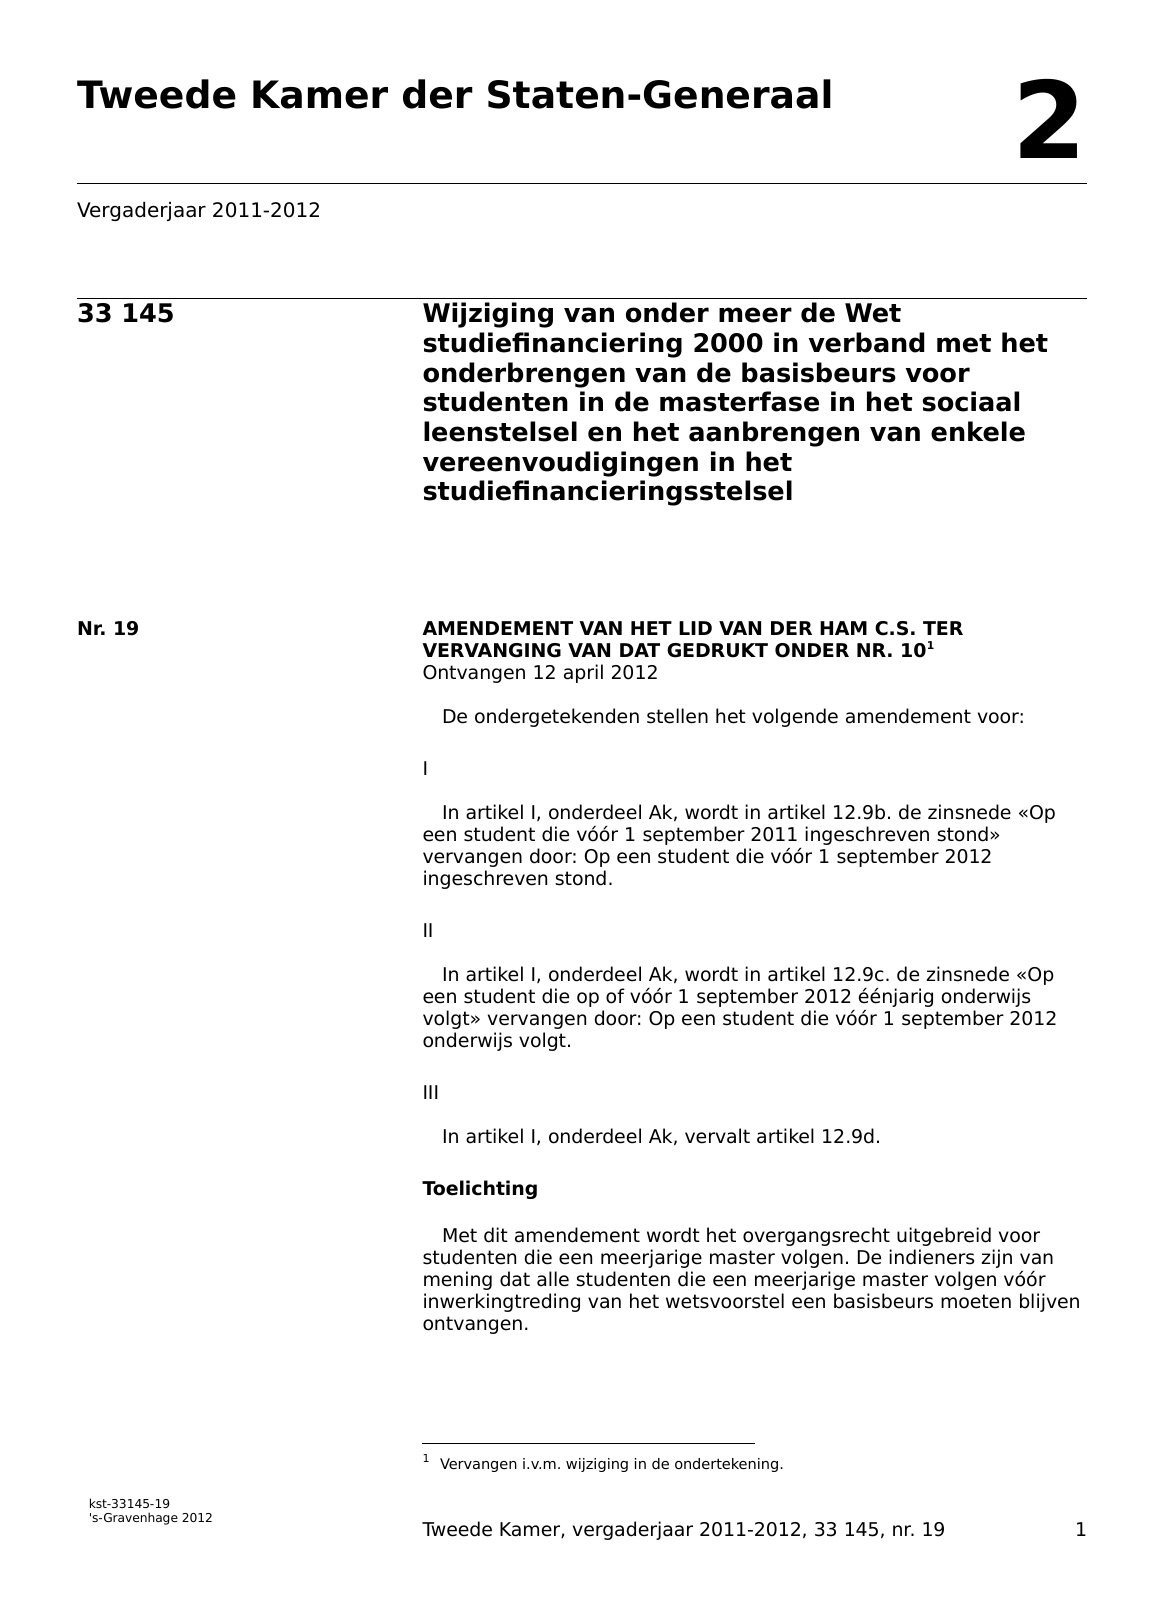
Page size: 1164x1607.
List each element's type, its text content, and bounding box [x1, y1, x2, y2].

table_header 2 [886, 59, 1087, 183]
subtitle Nr. 19 AMENDEMENT VAN HET LID VAN DER HAM C.S. TER VERVANGING VAN DAT GEDRUKT ONDER NR. 10 [77, 618, 1087, 662]
text Ontvangen 12 april 2012 [422, 662, 1087, 684]
text 's-Gravenhage 2012 [88, 1511, 323, 1525]
table_header Tweede Kamer der Staten-Generaal [77, 59, 886, 183]
text Vervangen i.v.m. wijziging in de ondertekening. [422, 1452, 1087, 1474]
subtitle II [422, 920, 1087, 942]
subtitle I [422, 758, 1087, 780]
subtitle 33 145 Wijziging van onder meer de Wet studiefinanciering 2000 in verband met het onderbrengen van de basisbeurs voor studenten in de masterfase in het sociaal leenstelsel en het aanbrengen van enkele vereenvoudigingen in het studiefinancieringsstelsel [77, 299, 1087, 507]
text In artikel I, onderdeel Ak, wordt in artikel 12.9b. de zinsnede «Op een student die vóór 1 september 2011 ingeschreven stond» vervangen door: Op een student die vóór 1 september 2012 ingeschreven stond. [422, 802, 1087, 890]
text Met dit amendement wordt het overgangsrecht uitgebreid voor studenten die een meerjarige master volgen. De indieners zijn van mening dat alle studenten die een meerjarige master volgen vóór inwerkingtreding van het wetsvoorstel een basisbeurs moeten blijven ontvangen. [422, 1225, 1087, 1335]
text De ondergetekenden stellen het volgende amendement voor: [422, 706, 1087, 728]
text kst-33145-19 [88, 1497, 323, 1511]
text In artikel I, onderdeel Ak, vervalt artikel 12.9d. [422, 1126, 1087, 1148]
subtitle III [422, 1082, 1087, 1104]
subtitle Toelichting [422, 1178, 1087, 1200]
table_cell Vergaderjaar 2011-2012 [77, 184, 1087, 298]
text In artikel I, onderdeel Ak, wordt in artikel 12.9c. de zinsnede «Op een student die op of vóór 1 september 2012 éénjarig onderwijs volgt» vervangen door: Op een student die vóór 1 september 2012 onderwijs volgt. [422, 964, 1087, 1052]
